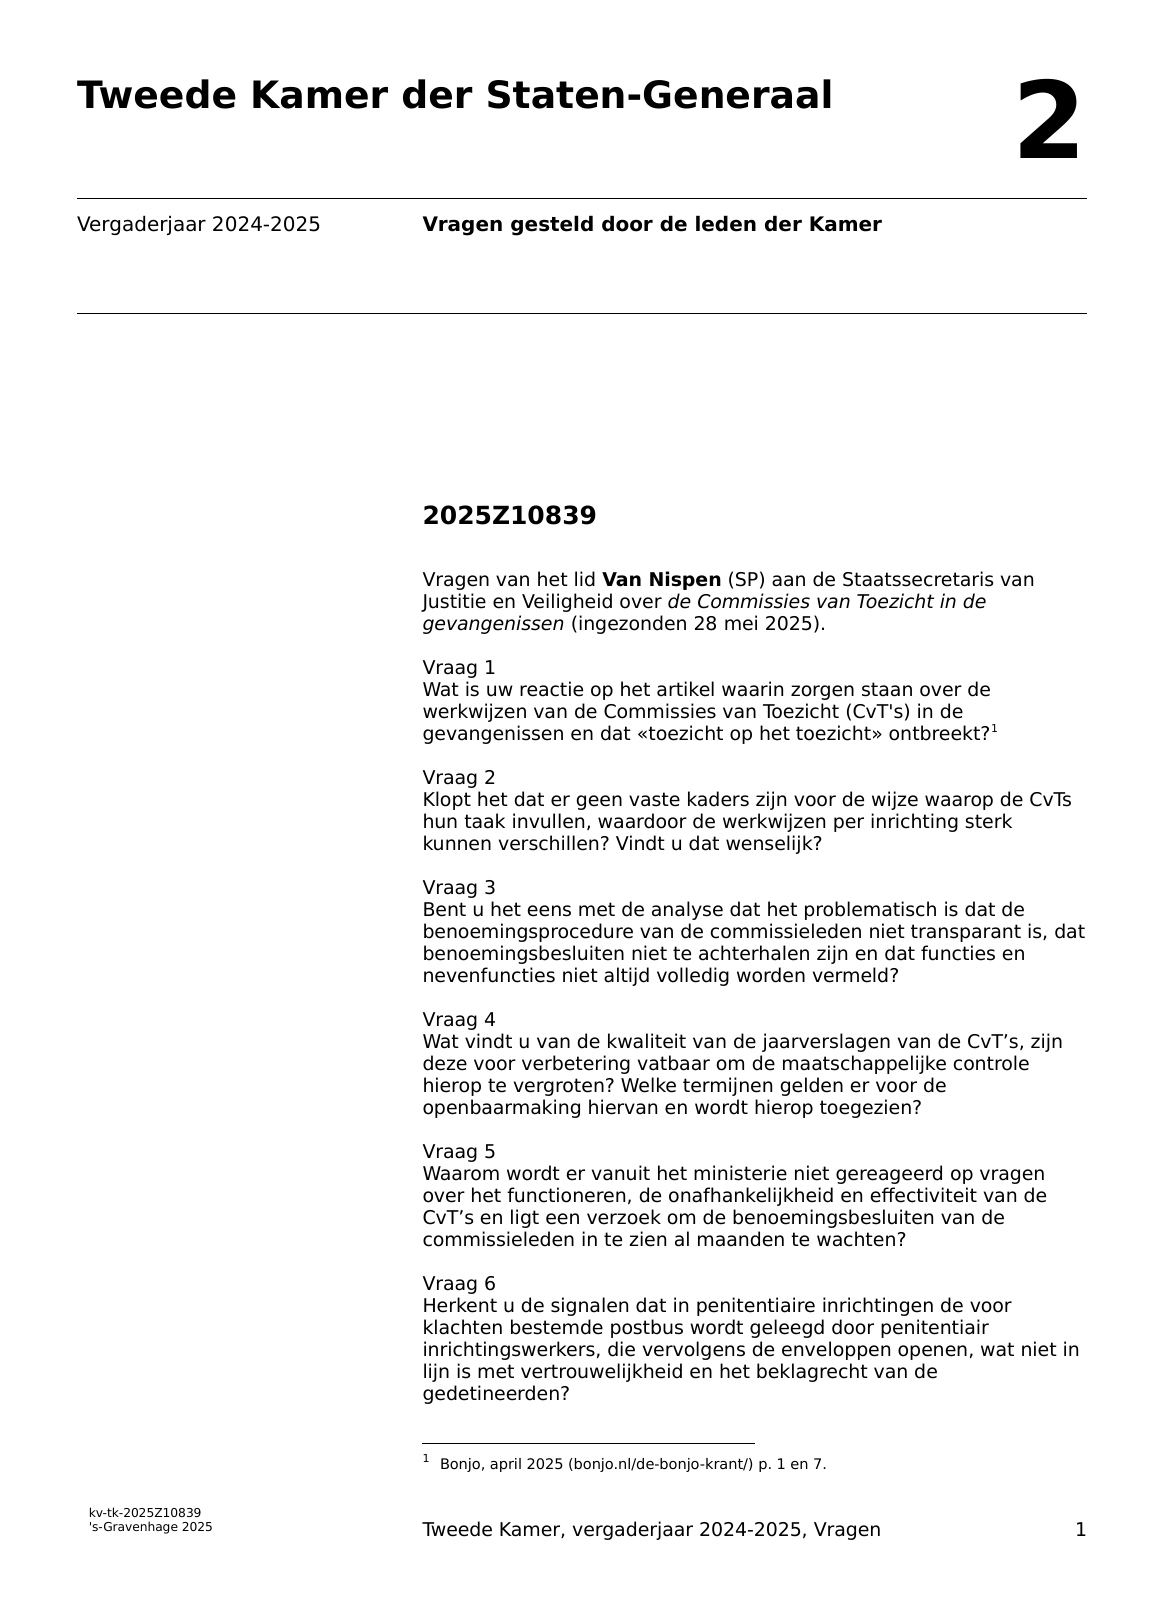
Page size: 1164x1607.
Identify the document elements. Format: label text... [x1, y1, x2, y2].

text 's-Gravenhage 2025 [88, 1520, 323, 1534]
table_cell Vragen gesteld door de leden der Kamer [422, 199, 1087, 313]
table_header 2 [886, 59, 1087, 198]
text Vraag 1 [422, 657, 1087, 679]
table_header Tweede Kamer der Staten-Generaal [77, 59, 886, 198]
text Vraag 5 [422, 1141, 1087, 1163]
text Vragen van het lid Van Nispen (SP) aan de Staatssecretaris van Justitie en Veiligheid over de Commissies van Toezicht in de gevangenissen (ingezonden 28 mei 2025). [422, 569, 1087, 635]
text Klopt het dat er geen vaste kaders zijn voor de wijze waarop de CvTs hun taak invullen, waardoor de werkwijzen per inrichting sterk kunnen verschillen? Vindt u dat wenselijk? [422, 789, 1087, 855]
text Wat is uw reactie op het artikel waarin zorgen staan over de werkwijzen van de Commissies van Toezicht (CvT's) in de gevangenissen en dat «toezicht op het toezicht» ontbreekt? [422, 679, 1087, 745]
table_cell Vergaderjaar 2024-2025 [77, 199, 422, 313]
text Vraag 6 [422, 1273, 1087, 1295]
text 2025Z10839 [422, 501, 1087, 531]
text kv-tk-2025Z10839 [88, 1506, 323, 1520]
text Wat vindt u van de kwaliteit van de jaarverslagen van de CvT’s, zijn deze voor verbetering vatbaar om de maatschappelijke controle hierop te vergroten? Welke termijnen gelden er voor de openbaarmaking hiervan en wordt hierop toegezien? [422, 1031, 1087, 1119]
text Vraag 4 [422, 1009, 1087, 1031]
text Bonjo, april 2025 (bonjo.nl/de-bonjo-krant/) p. 1 en 7. [422, 1452, 1087, 1474]
text Bent u het eens met de analyse dat het problematisch is dat de benoemingsprocedure van de commissieleden niet transparant is, dat benoemingsbesluiten niet te achterhalen zijn en dat functies en nevenfuncties niet altijd volledig worden vermeld? [422, 899, 1087, 987]
text Vraag 3 [422, 877, 1087, 899]
text Vraag 2 [422, 767, 1087, 789]
text Waarom wordt er vanuit het ministerie niet gereageerd op vragen over het functioneren, de onafhankelijkheid en effectiviteit van de CvT’s en ligt een verzoek om de benoemingsbesluiten van de commissieleden in te zien al maanden te wachten? [422, 1163, 1087, 1251]
text Herkent u de signalen dat in penitentiaire inrichtingen de voor klachten bestemde postbus wordt geleegd door penitentiair inrichtingswerkers, die vervolgens de enveloppen openen, wat niet in lijn is met vertrouwelijkheid en het beklagrecht van de gedetineerden? [422, 1295, 1087, 1405]
